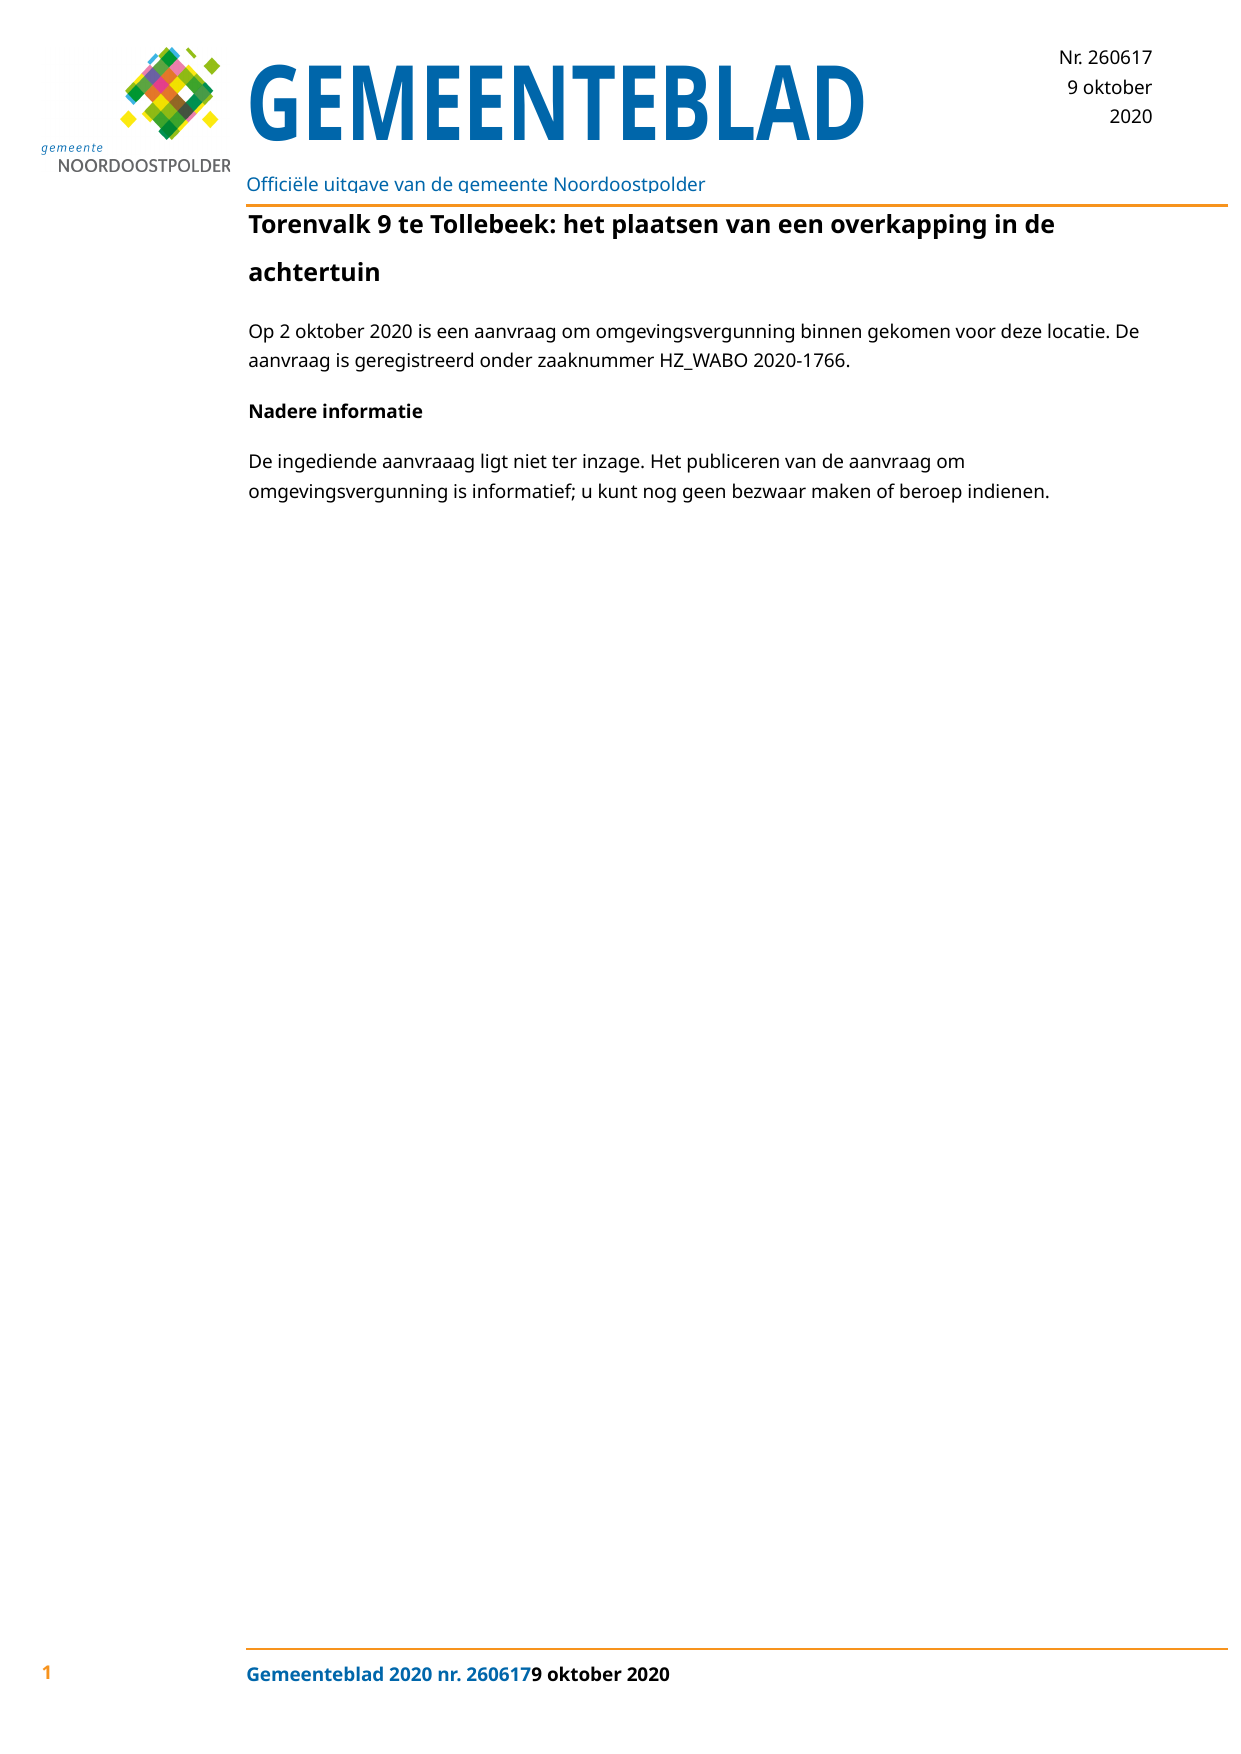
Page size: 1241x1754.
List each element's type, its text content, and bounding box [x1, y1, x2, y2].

text Op 2 oktober 2020 is een aanvraag om omgevingsvergunning binnen gekomen voor deze locatie. De aanvraag is geregistreerd onder zaaknummer HZ_WABO 2020-1766. [248, 318, 1152, 373]
text Nadere informatie [248, 398, 1152, 424]
text Torenvalk 9 te Tollebeek: het plaatsen van een overkapping in de achtertuin [248, 207, 1152, 288]
picture [41, 47, 231, 172]
text De ingediende aanvraaag ligt niet ter inzage. Het publiceren van de aanvraag om omgevingsvergunning is informatief; u kunt nog geen bezwaar maken of beroep indienen. [248, 448, 1152, 504]
